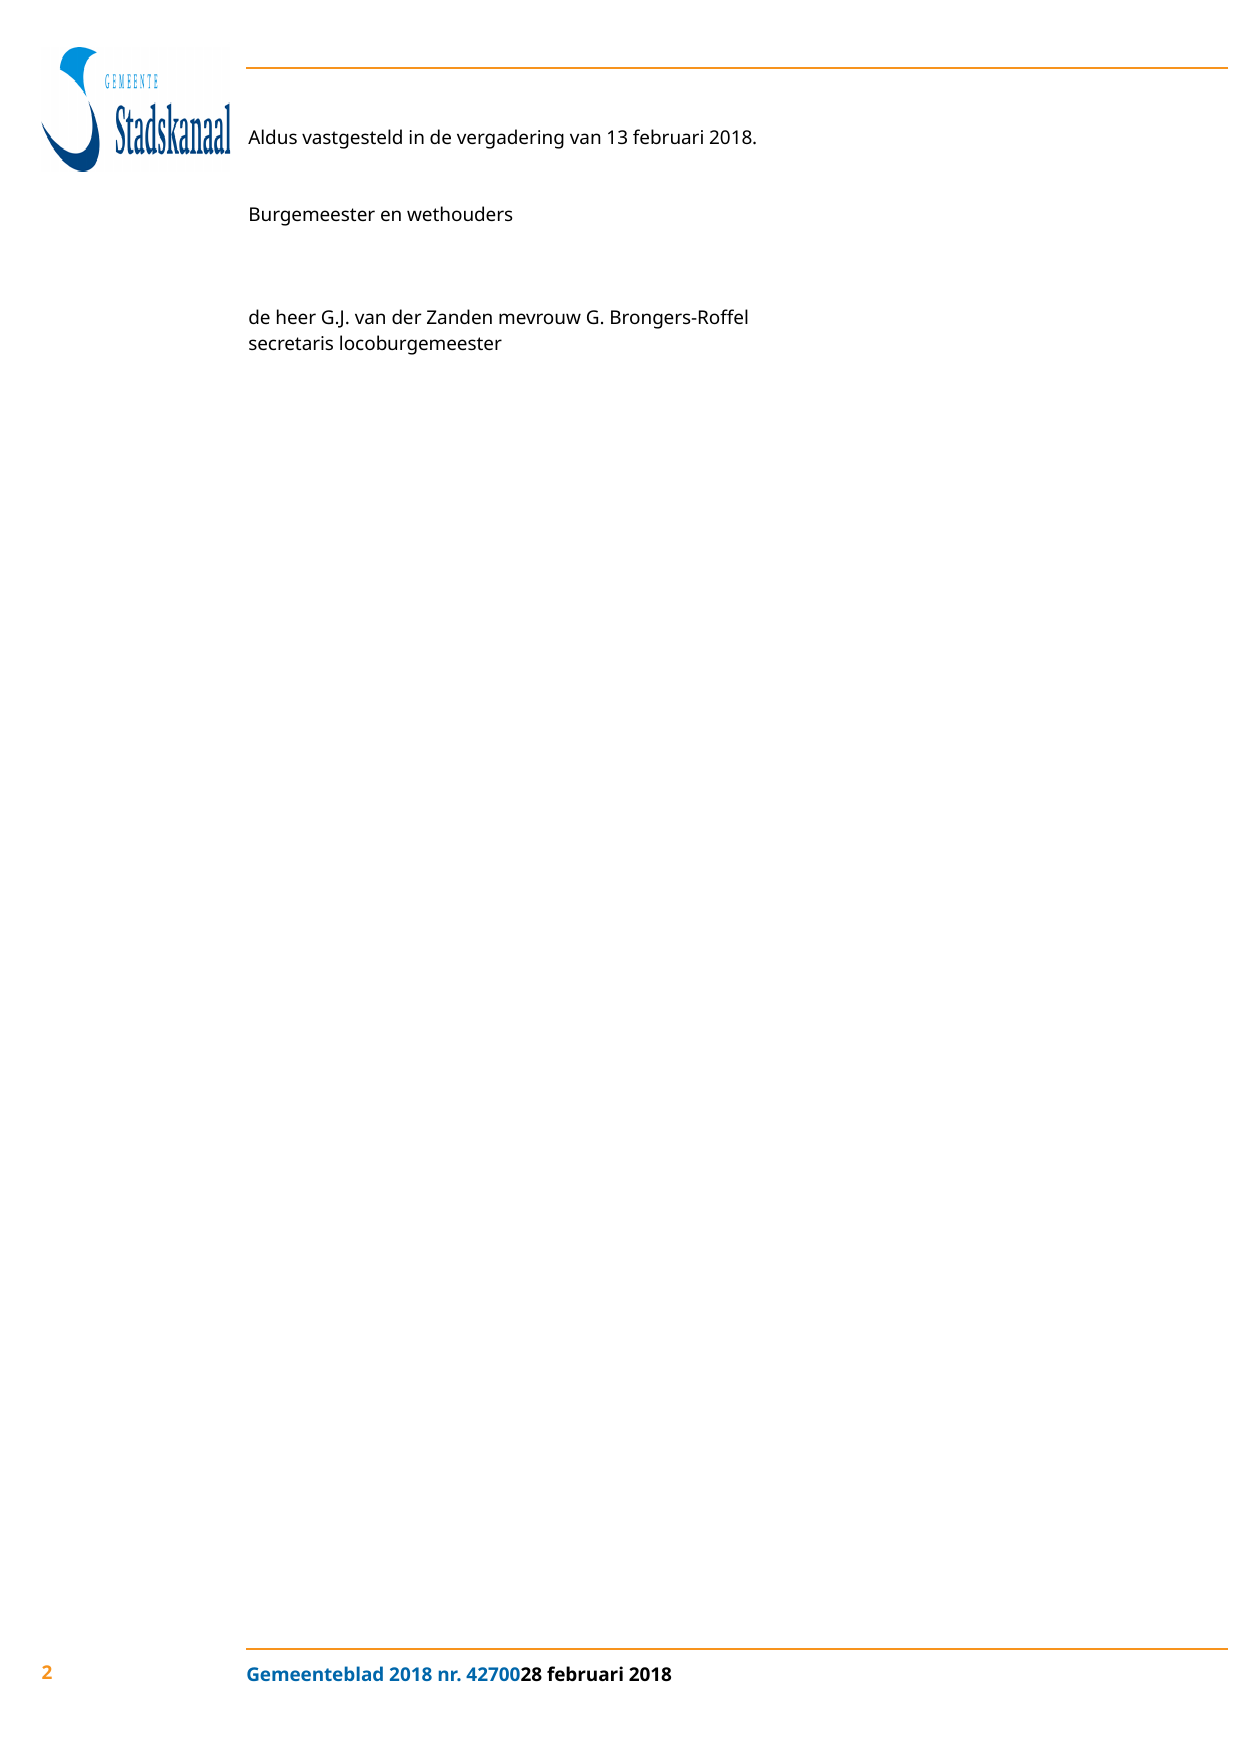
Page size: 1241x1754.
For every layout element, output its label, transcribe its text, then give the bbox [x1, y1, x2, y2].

text secretaris locoburgemeester [248, 330, 1152, 356]
picture [41, 47, 231, 172]
text de heer G.J. van der Zanden mevrouw G. Brongers-Roffel [248, 304, 1152, 330]
text Aldus vastgesteld in de vergadering van 13 februari 2018. [248, 124, 1152, 150]
text Burgemeester en wethouders [248, 202, 1152, 227]
